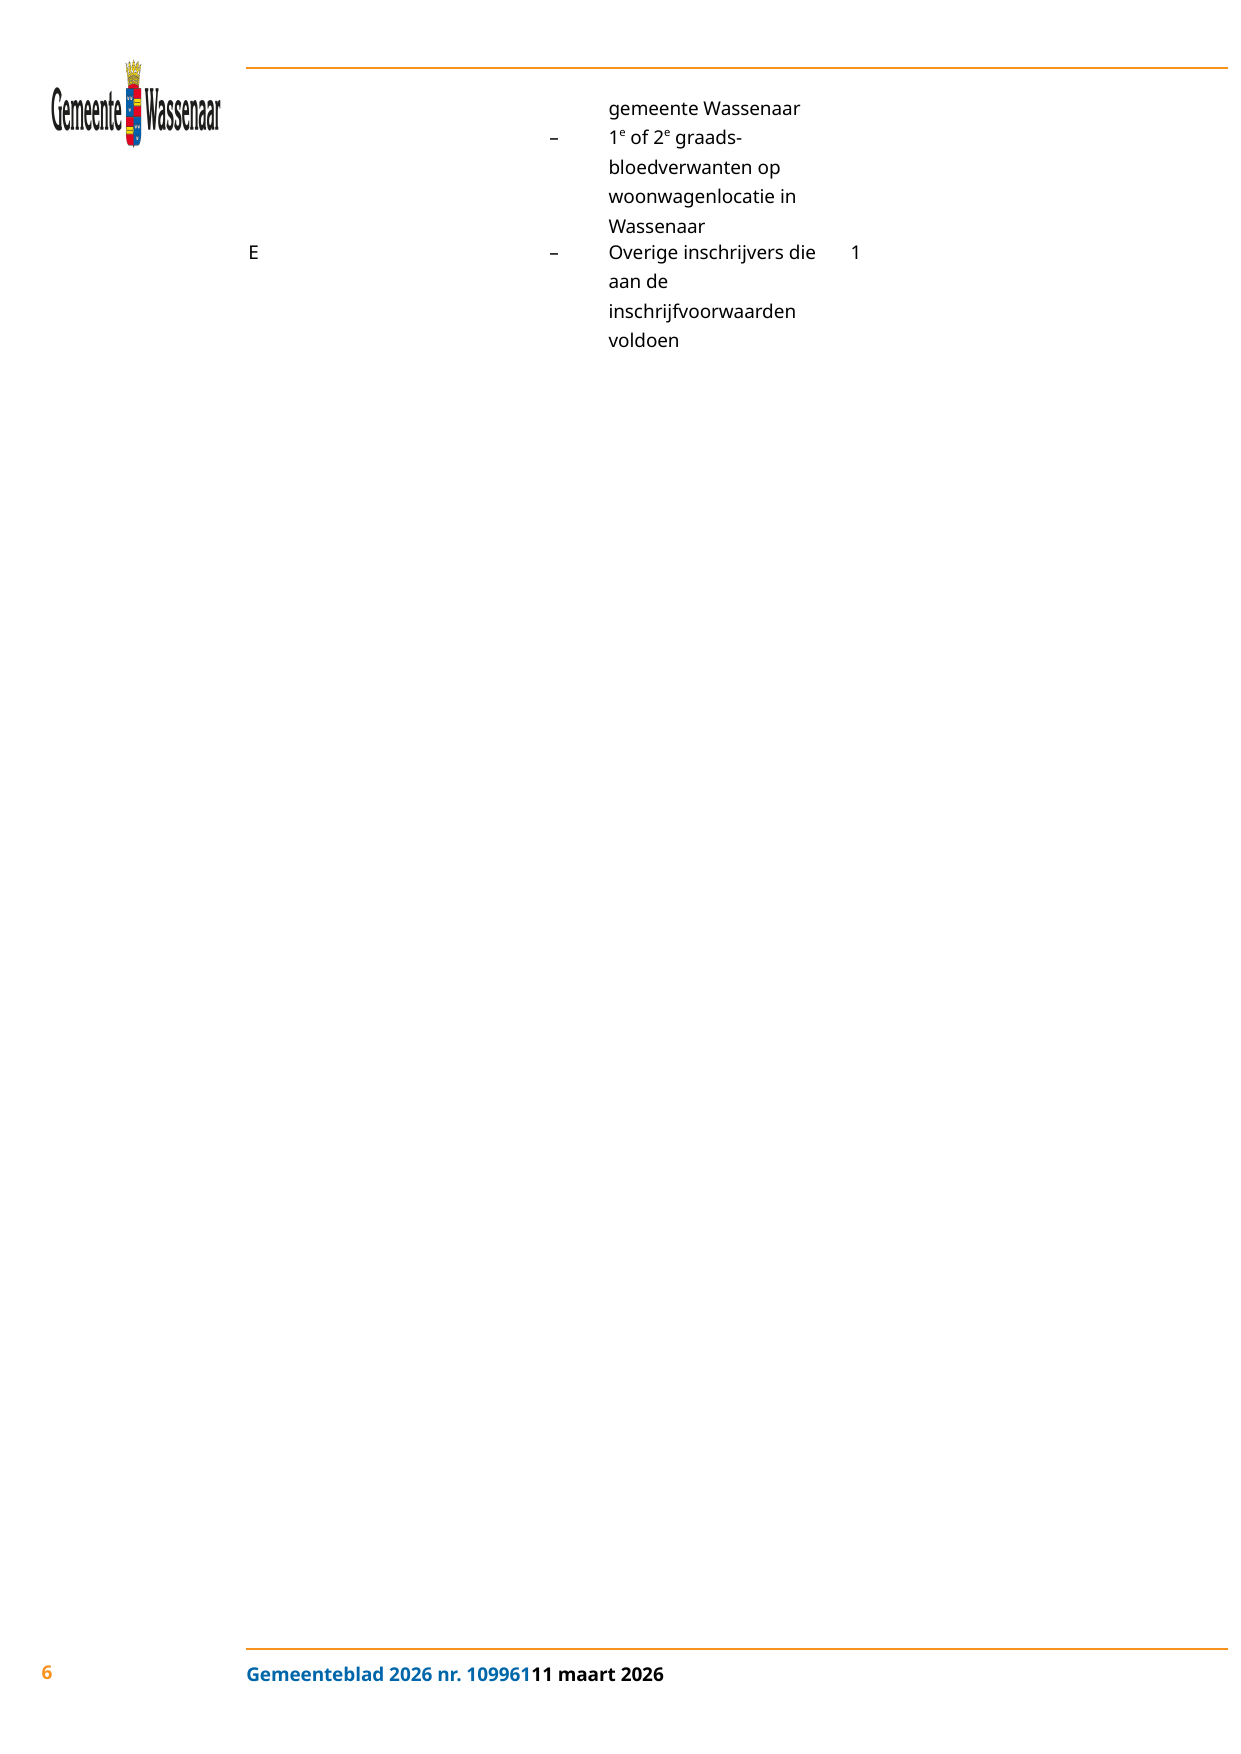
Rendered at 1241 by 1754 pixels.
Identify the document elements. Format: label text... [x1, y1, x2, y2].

table_cell [248, 95, 549, 239]
table_cell gemeente Wassenaar 1e of 2e graads- bloedverwanten op woonwagenlocatie in Wassenaar [549, 95, 850, 239]
table_cell Overige inschrijvers die aan de inschrijfvoorwaarden voldoen [549, 239, 850, 353]
table_cell 1 [850, 239, 1152, 353]
picture [41, 47, 231, 172]
table_cell E [248, 239, 549, 353]
table_cell [850, 95, 1152, 239]
